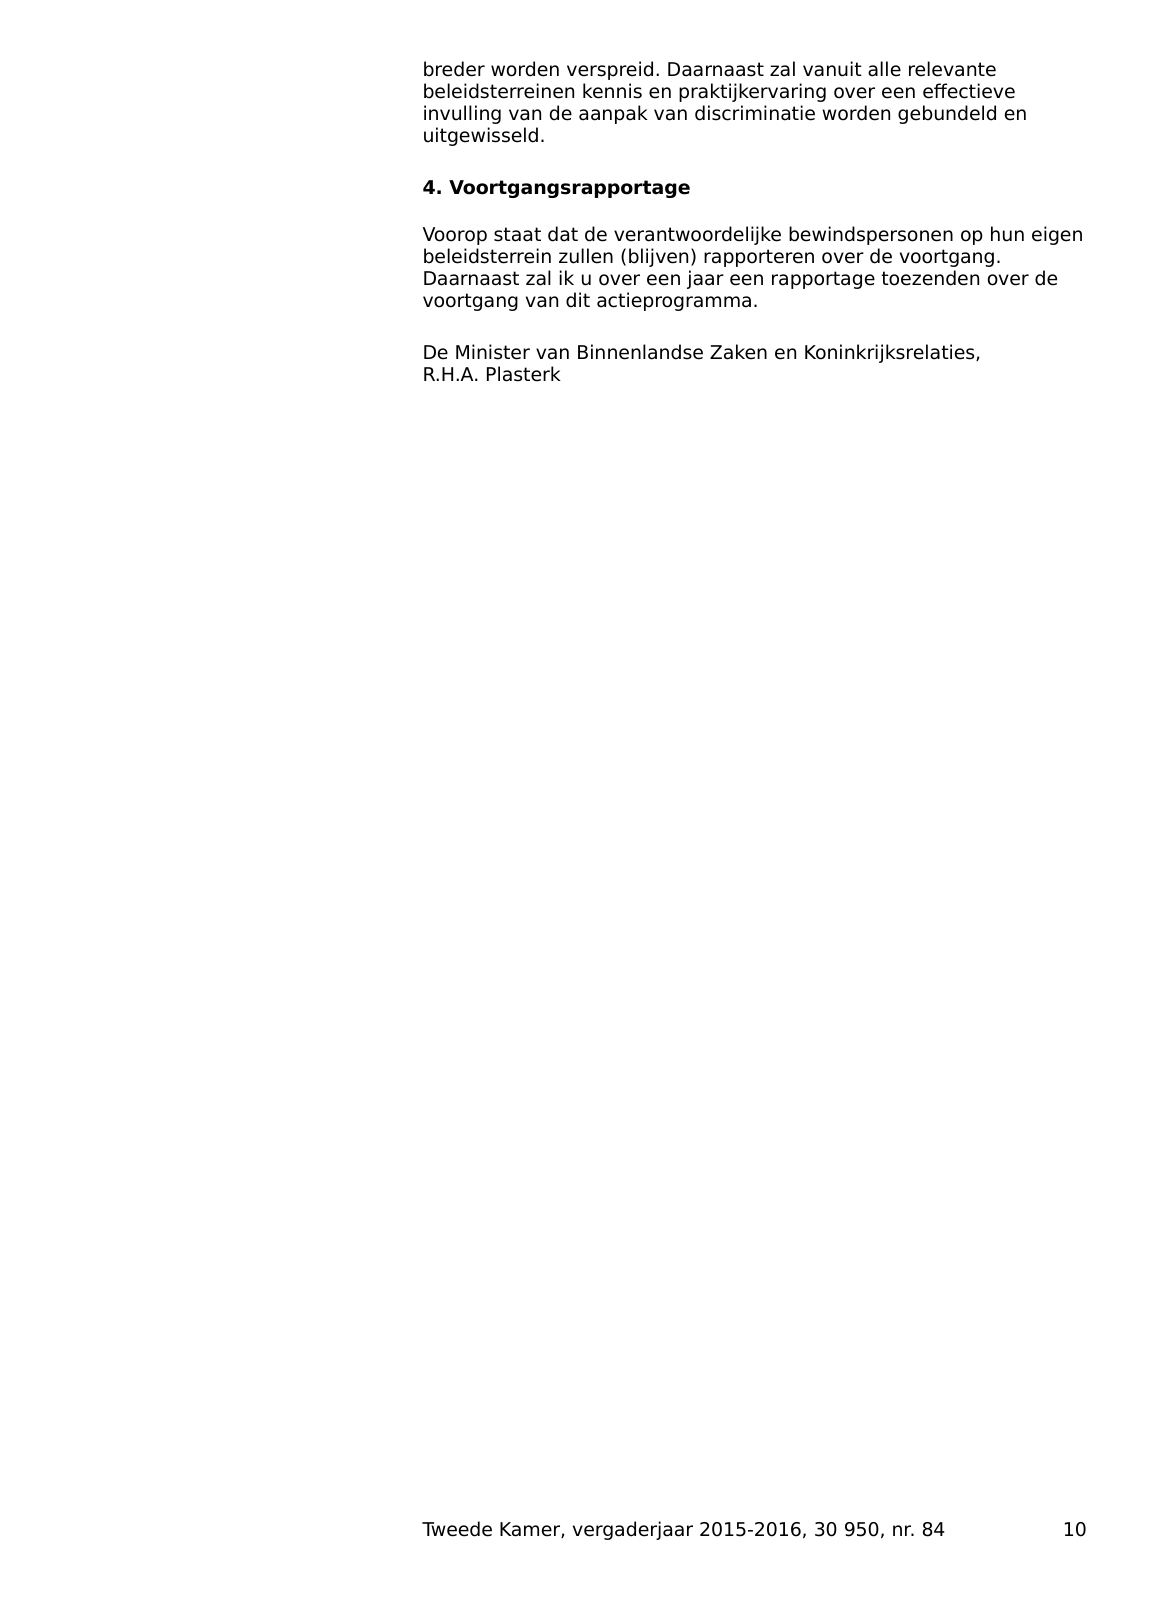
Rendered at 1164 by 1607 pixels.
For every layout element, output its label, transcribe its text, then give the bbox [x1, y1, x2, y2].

subtitle 4. Voortgangsrapportage [422, 177, 1087, 199]
text breder worden verspreid. Daarnaast zal vanuit alle relevante beleidsterreinen kennis en praktijkervaring over een effectieve invulling van de aanpak van discriminatie worden gebundeld en uitgewisseld. [422, 59, 1087, 147]
text Voorop staat dat de verantwoordelijke bewindspersonen op hun eigen beleidsterrein zullen (blijven) rapporteren over de voortgang. Daarnaast zal ik u over een jaar een rapportage toezenden over de voortgang van dit actieprogramma. [422, 224, 1087, 312]
text De Minister van Binnenlandse Zaken en Koninkrijksrelaties, R.H.A. Plasterk [422, 342, 1087, 386]
